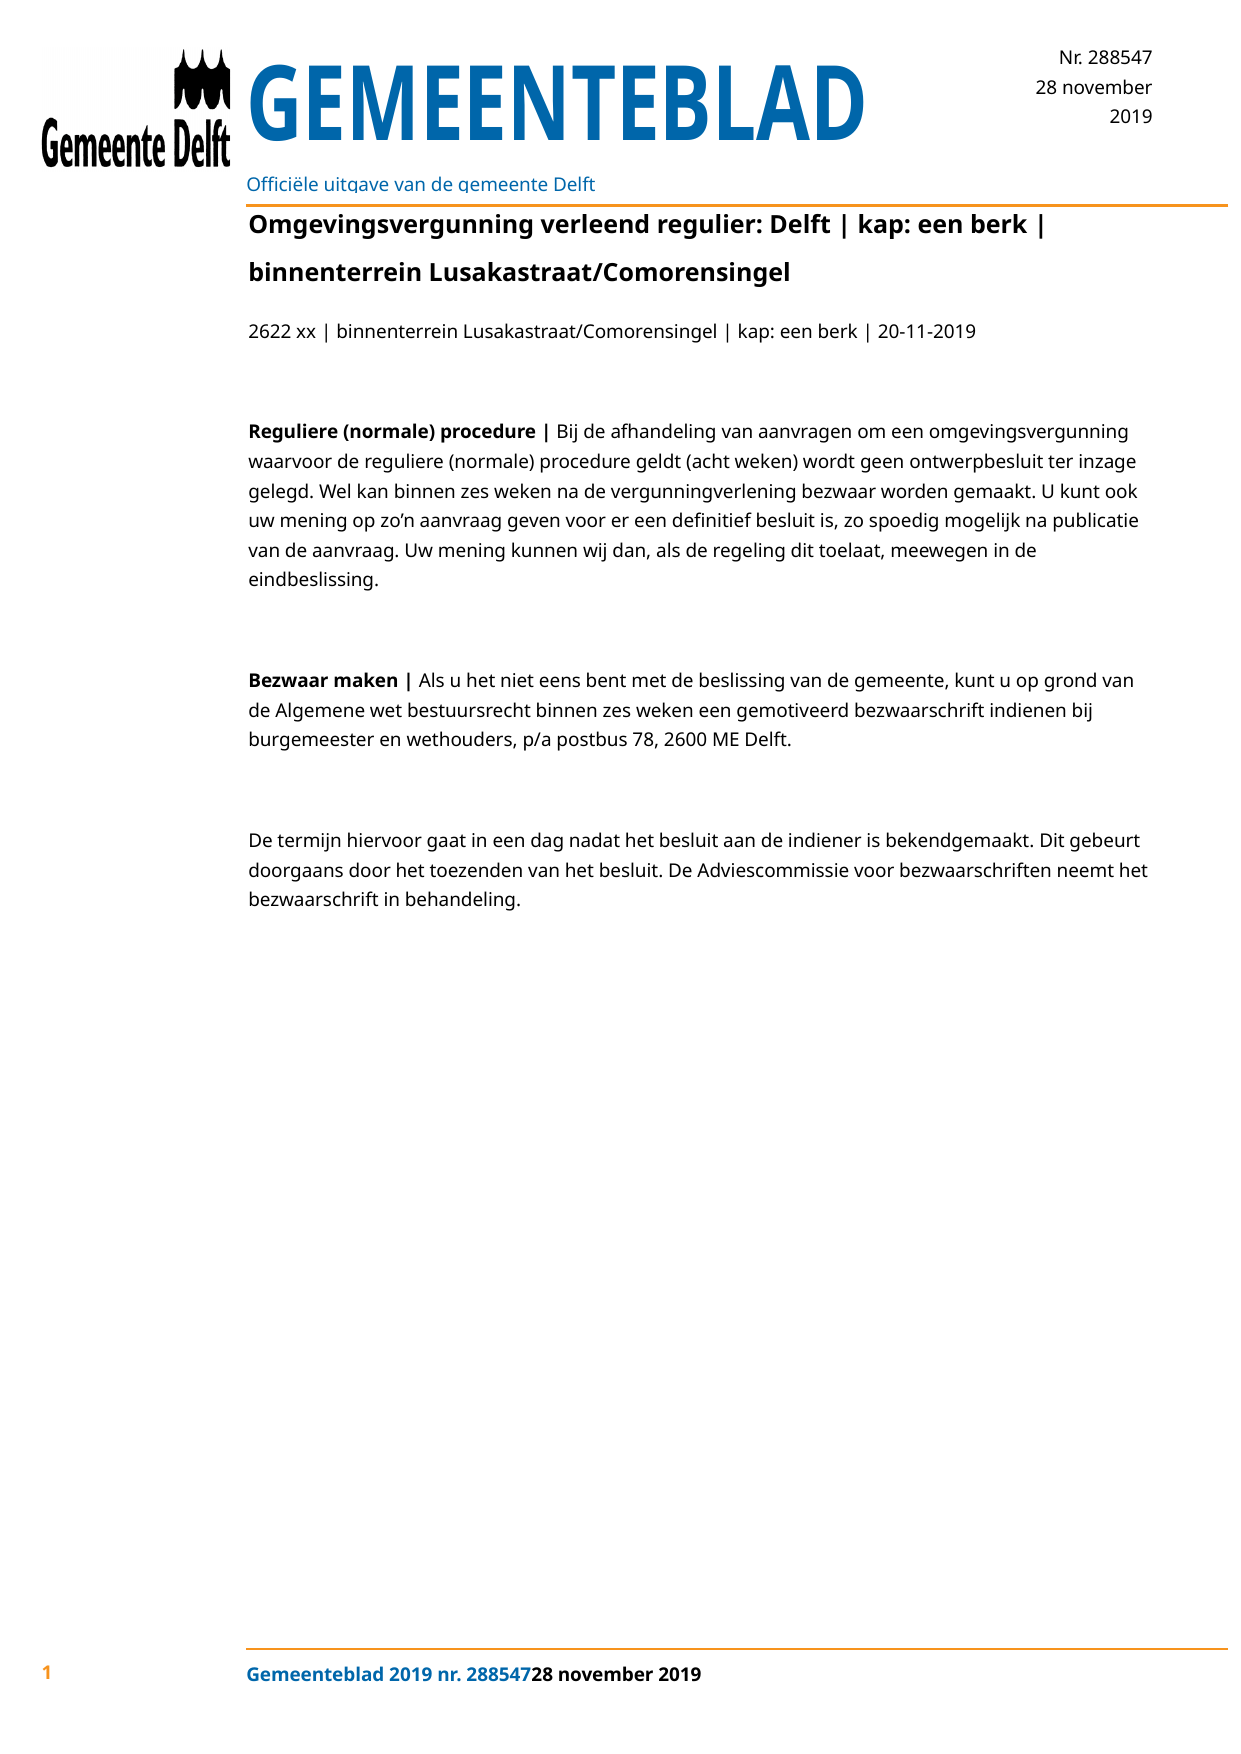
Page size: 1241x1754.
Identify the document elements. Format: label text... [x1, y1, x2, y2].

text Bezwaar maken | Als u het niet eens bent met de beslissing van de gemeente, kunt u op grond van de Algemene wet bestuursrecht binnen zes weken een gemotiveerd bezwaarschrift indienen bij burgemeester en wethouders, p/a postbus 78, 2600 ME Delft. [248, 667, 1152, 752]
text Omgevingsvergunning verleend regulier: Delft | kap: een berk | binnenterrein Lusakastraat/Comorensingel [248, 207, 1152, 288]
text 2622 xx | binnenterrein Lusakastraat/Comorensingel | kap: een berk | 20-11-2019 [248, 318, 1152, 344]
text Reguliere (normale) procedure | Bij de afhandeling van aanvragen om een omgevingsvergunning waarvoor de reguliere (normale) procedure geldt (acht weken) wordt geen ontwerpbesluit ter inzage gelegd. Wel kan binnen zes weken na de vergunningverlening bezwaar worden gemaakt. U kunt ook uw mening op zo’n aanvraag geven voor er een definitief besluit is, zo spoedig mogelijk na publicatie van de aanvraag. Uw mening kunnen wij dan, als de regeling dit toelaat, meewegen in de eindbeslissing. [248, 419, 1152, 592]
text De termijn hiervoor gaat in een dag nadat het besluit aan de indiener is bekendgemaakt. Dit gebeurt doorgaans door het toezenden van het besluit. De Adviescommissie voor bezwaarschriften neemt het bezwaarschrift in behandeling. [248, 827, 1152, 912]
picture [41, 47, 231, 172]
